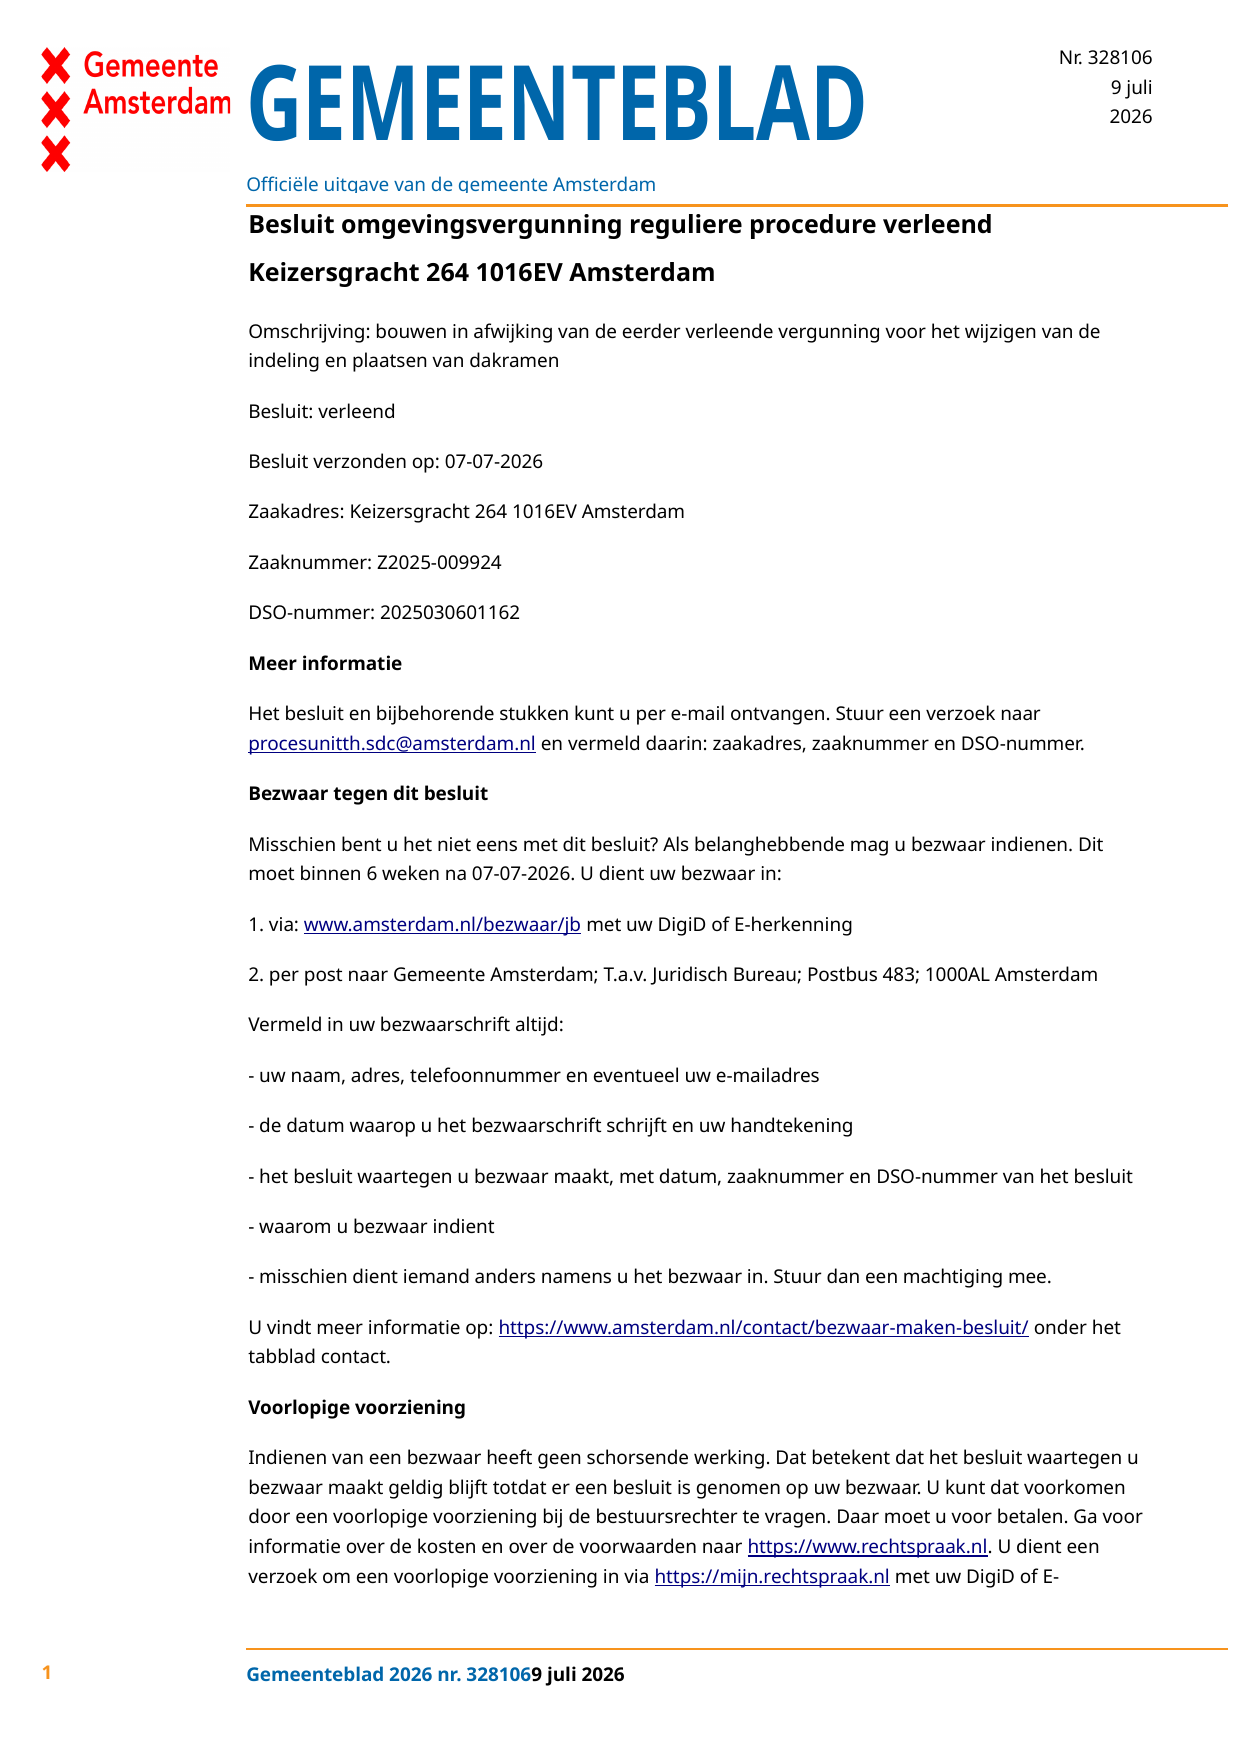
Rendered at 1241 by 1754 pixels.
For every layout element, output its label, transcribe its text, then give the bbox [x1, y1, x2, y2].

text 1. via: www.amsterdam.nl/bezwaar/jb met uw DigiD of E-herkenning [248, 911, 1152, 937]
text Het besluit en bijbehorende stukken kunt u per e-mail ontvangen. Stuur een verzoek naar procesunitth.sdc@amsterdam.nl en vermeld daarin: zaakadres, zaaknummer en DSO-nummer. [248, 700, 1152, 756]
text U vindt meer informatie op: https://www.amsterdam.nl/contact/bezwaar-maken-besluit/ onder het tabblad contact. [248, 1314, 1152, 1369]
text Indienen van een bezwaar heeft geen schorsende werking. Dat betekent dat het besluit waartegen u bezwaar maakt geldig blijft totdat er een besluit is genomen op uw bezwaar. U kunt dat voorkomen door een voorlopige voorziening bij de bestuursrechter te vragen. Daar moet u voor betalen. Ga voor informatie over de kosten en over de voorwaarden naar https://www.rechtspraak.nl. U dient een verzoek om een voorlopige voorziening in via https://mijn.rechtspraak.nl met uw DigiD of E- [248, 1444, 1152, 1589]
text Meer informatie [248, 650, 1152, 676]
text - misschien dient iemand anders namens u het bezwaar in. Stuur dan een machtiging mee. [248, 1264, 1152, 1289]
text Besluit verzonden op: 07-07-2026 [248, 448, 1152, 474]
text Zaakadres: Keizersgracht 264 1016EV Amsterdam [248, 499, 1152, 524]
text Besluit omgevingsvergunning reguliere procedure verleend Keizersgracht 264 1016EV Amsterdam [248, 207, 1152, 288]
text DSO-nummer: 2025030601162 [248, 599, 1152, 625]
text Voorlopige voorziening [248, 1394, 1152, 1420]
text Omschrijving: bouwen in afwijking van de eerder verleende vergunning voor het wijzigen van de indeling en plaatsen van dakramen [248, 318, 1152, 373]
text Zaaknummer: Z2025-009924 [248, 549, 1152, 575]
text Vermeld in uw bezwaarschrift altijd: [248, 1012, 1152, 1037]
text Besluit: verleend [248, 398, 1152, 424]
text Misschien bent u het niet eens met dit besluit? Als belanghebbende mag u bezwaar indienen. Dit moet binnen 6 weken na 07-07-2026. U dient uw bezwaar in: [248, 831, 1152, 886]
text - uw naam, adres, telefoonnummer en eventueel uw e-mailadres [248, 1062, 1152, 1088]
text - de datum waarop u het bezwaarschrift schrijft en uw handtekening [248, 1112, 1152, 1138]
text Bezwaar tegen dit besluit [248, 780, 1152, 806]
text - waarom u bezwaar indient [248, 1213, 1152, 1239]
picture [41, 47, 231, 172]
text - het besluit waartegen u bezwaar maakt, met datum, zaaknummer en DSO-nummer van het besluit [248, 1163, 1152, 1189]
text 2. per post naar Gemeente Amsterdam; T.a.v. Juridisch Bureau; Postbus 483; 1000AL Amsterdam [248, 961, 1152, 987]
